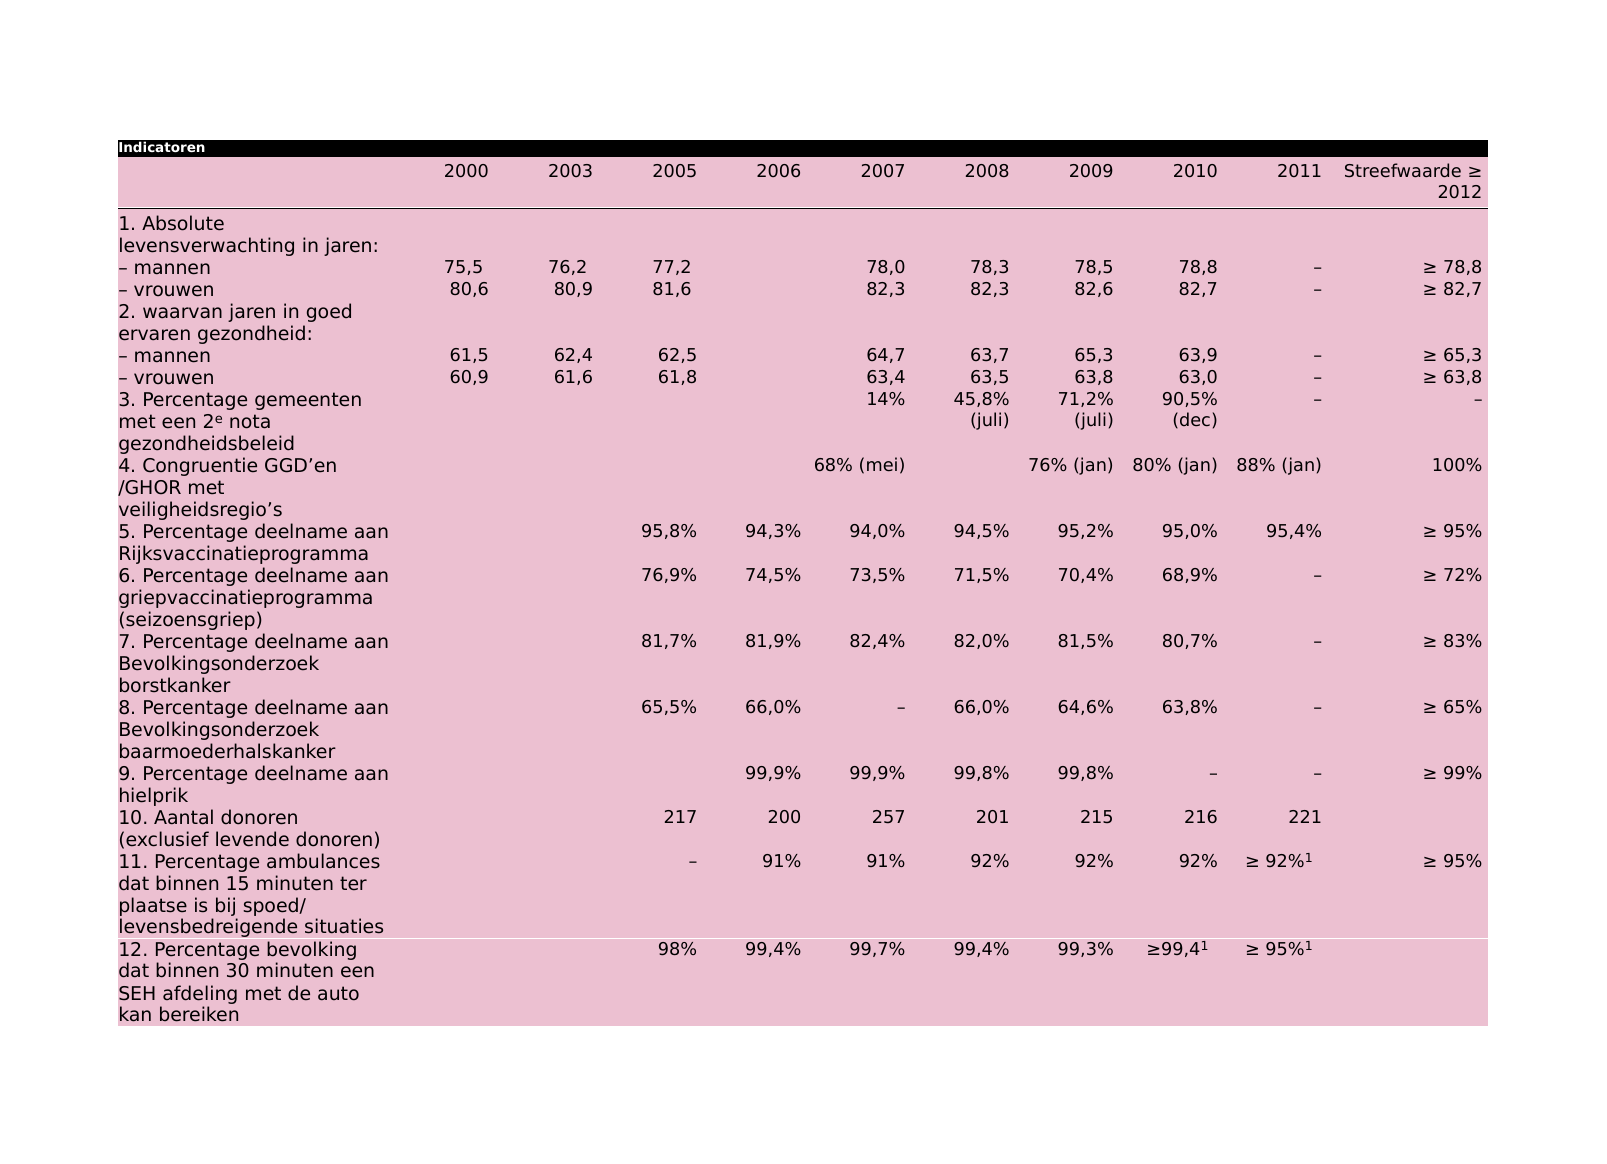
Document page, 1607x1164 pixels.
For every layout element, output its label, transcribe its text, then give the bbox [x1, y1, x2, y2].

table_cell [495, 697, 599, 763]
table_cell – mannen [118, 345, 390, 367]
table_cell 82,6 [1015, 279, 1119, 301]
table_cell 2010 [1120, 157, 1224, 207]
table_cell 81,6 [599, 279, 703, 301]
table_cell [390, 565, 494, 631]
table_cell 61,5 [390, 345, 494, 367]
table_cell 257 [807, 807, 911, 851]
table_cell 95,0% [1120, 521, 1224, 565]
table_cell [1328, 301, 1488, 345]
table_cell 2005 [599, 157, 703, 207]
table_cell ≥ 99% [1328, 763, 1488, 807]
table_cell – [1224, 389, 1328, 455]
table_cell 11. Percentage ambulances dat binnen 15 minuten ter plaatse is bij spoed/ levensbedreigende situaties [118, 851, 390, 938]
table_cell 95,2% [1015, 521, 1119, 565]
table_cell 66,0% [911, 697, 1015, 763]
table_cell 201 [911, 807, 1015, 851]
table_cell 82,4% [807, 631, 911, 697]
table_cell 82,0% [911, 631, 1015, 697]
table_cell [1328, 209, 1488, 257]
table_cell [703, 389, 807, 455]
table_cell [390, 521, 494, 565]
table_cell 200 [703, 807, 807, 851]
table_cell 74,5% [703, 565, 807, 631]
table_cell [390, 301, 494, 345]
table_cell [1015, 209, 1119, 257]
table_cell [495, 565, 599, 631]
table_cell 75,5 [390, 257, 494, 279]
table_cell – mannen [118, 257, 390, 279]
table_cell 94,5% [911, 521, 1015, 565]
table_cell [390, 389, 494, 455]
table_cell 215 [1015, 807, 1119, 851]
table_cell 99,9% [807, 763, 911, 807]
table_cell 62,4 [495, 345, 599, 367]
table_cell 63,8 [1015, 367, 1119, 389]
table_cell 221 [1224, 807, 1328, 851]
table_cell 2009 [1015, 157, 1119, 207]
table_cell 76% (jan) [1015, 455, 1119, 521]
table_cell 2. waarvan jaren in goed ervaren gezondheid: [118, 301, 390, 345]
table_cell 82,7 [1120, 279, 1224, 301]
table_cell 63,8% [1120, 697, 1224, 763]
table_cell [390, 763, 494, 807]
table_cell 61,6 [495, 367, 599, 389]
table_cell 14% [807, 389, 911, 455]
table_cell – [1224, 345, 1328, 367]
table_cell 91% [807, 851, 911, 938]
table_cell [807, 301, 911, 345]
table_cell 81,7% [599, 631, 703, 697]
table_cell ≥ 95%1 [1224, 939, 1328, 1026]
table_cell 2003 [495, 157, 599, 207]
table_cell [703, 455, 807, 521]
table_cell 68% (mei) [807, 455, 911, 521]
table_cell 2007 [807, 157, 911, 207]
table_cell [703, 209, 807, 257]
table_cell ≥ 82,7 [1328, 279, 1488, 301]
table_cell 64,7 [807, 345, 911, 367]
table_cell 92% [1120, 851, 1224, 938]
table_cell 216 [1120, 807, 1224, 851]
table_cell – [1224, 565, 1328, 631]
table_cell 95,8% [599, 521, 703, 565]
table_cell ≥ 95% [1328, 851, 1488, 938]
table_cell [495, 301, 599, 345]
table_cell [807, 209, 911, 257]
table_cell 80,7% [1120, 631, 1224, 697]
table_cell – [1328, 389, 1488, 455]
table_cell [495, 521, 599, 565]
table_cell 99,4% [911, 939, 1015, 1026]
table_cell [118, 157, 390, 207]
table_cell 76,9% [599, 565, 703, 631]
table_cell – [1224, 763, 1328, 807]
table_cell 92% [911, 851, 1015, 938]
table_cell 90,5% (dec) [1120, 389, 1224, 455]
table_cell [1224, 209, 1328, 257]
table_cell 4. Congruentie GGD’en /GHOR met veiligheidsregio’s [118, 455, 390, 521]
table_cell 94,0% [807, 521, 911, 565]
table_cell 63,0 [1120, 367, 1224, 389]
table_cell 64,6% [1015, 697, 1119, 763]
table_cell 2006 [703, 157, 807, 207]
table_cell 63,7 [911, 345, 1015, 367]
table_cell 80,6 [390, 279, 494, 301]
table_cell – vrouwen [118, 367, 390, 389]
table_cell – [1224, 257, 1328, 279]
table_cell [703, 257, 807, 279]
table_cell ≥ 72% [1328, 565, 1488, 631]
table_cell 70,4% [1015, 565, 1119, 631]
table_cell [599, 301, 703, 345]
table_cell [390, 697, 494, 763]
table_cell 65,3 [1015, 345, 1119, 367]
table_cell 66,0% [703, 697, 807, 763]
table_header Indicatoren [118, 140, 1488, 156]
table_cell [911, 209, 1015, 257]
table_cell 78,8 [1120, 257, 1224, 279]
table_cell Streefwaarde ≥ 2012 [1328, 157, 1488, 207]
table_cell [1328, 807, 1488, 851]
table_cell [390, 939, 494, 1026]
table_cell 88% (jan) [1224, 455, 1328, 521]
table_cell 80,9 [495, 279, 599, 301]
table_cell [599, 389, 703, 455]
table_cell – [1224, 367, 1328, 389]
table_cell 80% (jan) [1120, 455, 1224, 521]
table_cell [1224, 301, 1328, 345]
table_cell 3. Percentage gemeenten met een 2e nota gezondheidsbeleid [118, 389, 390, 455]
table_cell [1120, 209, 1224, 257]
table_cell 77,2 [599, 257, 703, 279]
table_cell [599, 455, 703, 521]
table_cell 62,5 [599, 345, 703, 367]
table_cell 99,8% [911, 763, 1015, 807]
table_cell 98% [599, 939, 703, 1026]
table_cell [495, 763, 599, 807]
table_cell [599, 763, 703, 807]
table_cell ≥ 63,8 [1328, 367, 1488, 389]
table_cell [390, 209, 494, 257]
table_cell [495, 209, 599, 257]
table_cell [703, 367, 807, 389]
table_cell 91% [703, 851, 807, 938]
table_cell – [807, 697, 911, 763]
table_cell 95,4% [1224, 521, 1328, 565]
table_cell 12. Percentage bevolking dat binnen 30 minuten een SEH afdeling met de auto kan bereiken [118, 939, 390, 1026]
table_cell [1015, 301, 1119, 345]
table_cell 81,9% [703, 631, 807, 697]
table_cell [599, 209, 703, 257]
table_cell 94,3% [703, 521, 807, 565]
table_cell [495, 851, 599, 938]
table_cell 82,3 [807, 279, 911, 301]
table_cell 7. Percentage deelname aan Bevolkingsonderzoek borstkanker [118, 631, 390, 697]
table_cell 6. Percentage deelname aan griepvaccinatieprogramma (seizoensgriep) [118, 565, 390, 631]
table_cell [495, 631, 599, 697]
table_cell 68,9% [1120, 565, 1224, 631]
table_cell – [599, 851, 703, 938]
table_cell 78,5 [1015, 257, 1119, 279]
table_cell 76,2 [495, 257, 599, 279]
table_cell ≥ 83% [1328, 631, 1488, 697]
table_cell ≥ 92%1 [1224, 851, 1328, 938]
table_cell [495, 939, 599, 1026]
table_cell 99,8% [1015, 763, 1119, 807]
table_cell 63,5 [911, 367, 1015, 389]
table_cell [495, 455, 599, 521]
table_cell 99,9% [703, 763, 807, 807]
table_cell ≥ 78,8 [1328, 257, 1488, 279]
table_cell 63,9 [1120, 345, 1224, 367]
table_cell 82,3 [911, 279, 1015, 301]
table_cell 71,5% [911, 565, 1015, 631]
table_cell [390, 851, 494, 938]
table_cell [390, 631, 494, 697]
table_cell 9. Percentage deelname aan hielprik [118, 763, 390, 807]
table_cell 2011 [1224, 157, 1328, 207]
table_cell [911, 301, 1015, 345]
table_cell 45,8% (juli) [911, 389, 1015, 455]
table_cell 92% [1015, 851, 1119, 938]
table_cell [703, 345, 807, 367]
table_cell 61,8 [599, 367, 703, 389]
table_cell 99,3% [1015, 939, 1119, 1026]
table_cell [1120, 301, 1224, 345]
table_cell 8. Percentage deelname aan Bevolkingsonderzoek baarmoederhalskanker [118, 697, 390, 763]
table_cell 60,9 [390, 367, 494, 389]
table_cell 2008 [911, 157, 1015, 207]
table_cell ≥99,41 [1120, 939, 1224, 1026]
table_cell 99,7% [807, 939, 911, 1026]
table_cell 73,5% [807, 565, 911, 631]
table_cell 5. Percentage deelname aan Rijksvaccinatieprogramma [118, 521, 390, 565]
table_cell 10. Aantal donoren (exclusief levende donoren) [118, 807, 390, 851]
table_cell 78,3 [911, 257, 1015, 279]
table_cell [495, 389, 599, 455]
table_cell [703, 301, 807, 345]
table_cell ≥ 65,3 [1328, 345, 1488, 367]
table_cell – [1224, 631, 1328, 697]
table_cell 99,4% [703, 939, 807, 1026]
table_cell 81,5% [1015, 631, 1119, 697]
table_cell 1. Absolute levensverwachting in jaren: [118, 209, 390, 257]
table_cell – [1224, 697, 1328, 763]
table_cell [911, 455, 1015, 521]
table_cell [390, 807, 494, 851]
table_cell [703, 279, 807, 301]
table_cell 100% [1328, 455, 1488, 521]
table_cell – [1224, 279, 1328, 301]
table_cell [1328, 939, 1488, 1026]
table_cell – vrouwen [118, 279, 390, 301]
table_cell ≥ 95% [1328, 521, 1488, 565]
table_cell 2000 [390, 157, 494, 207]
table_cell ≥ 65% [1328, 697, 1488, 763]
table_cell 63,4 [807, 367, 911, 389]
table_cell 217 [599, 807, 703, 851]
table_cell 78,0 [807, 257, 911, 279]
table_cell [390, 455, 494, 521]
table_cell [495, 807, 599, 851]
table_cell 71,2% (juli) [1015, 389, 1119, 455]
table_cell – [1120, 763, 1224, 807]
table_cell 65,5% [599, 697, 703, 763]
